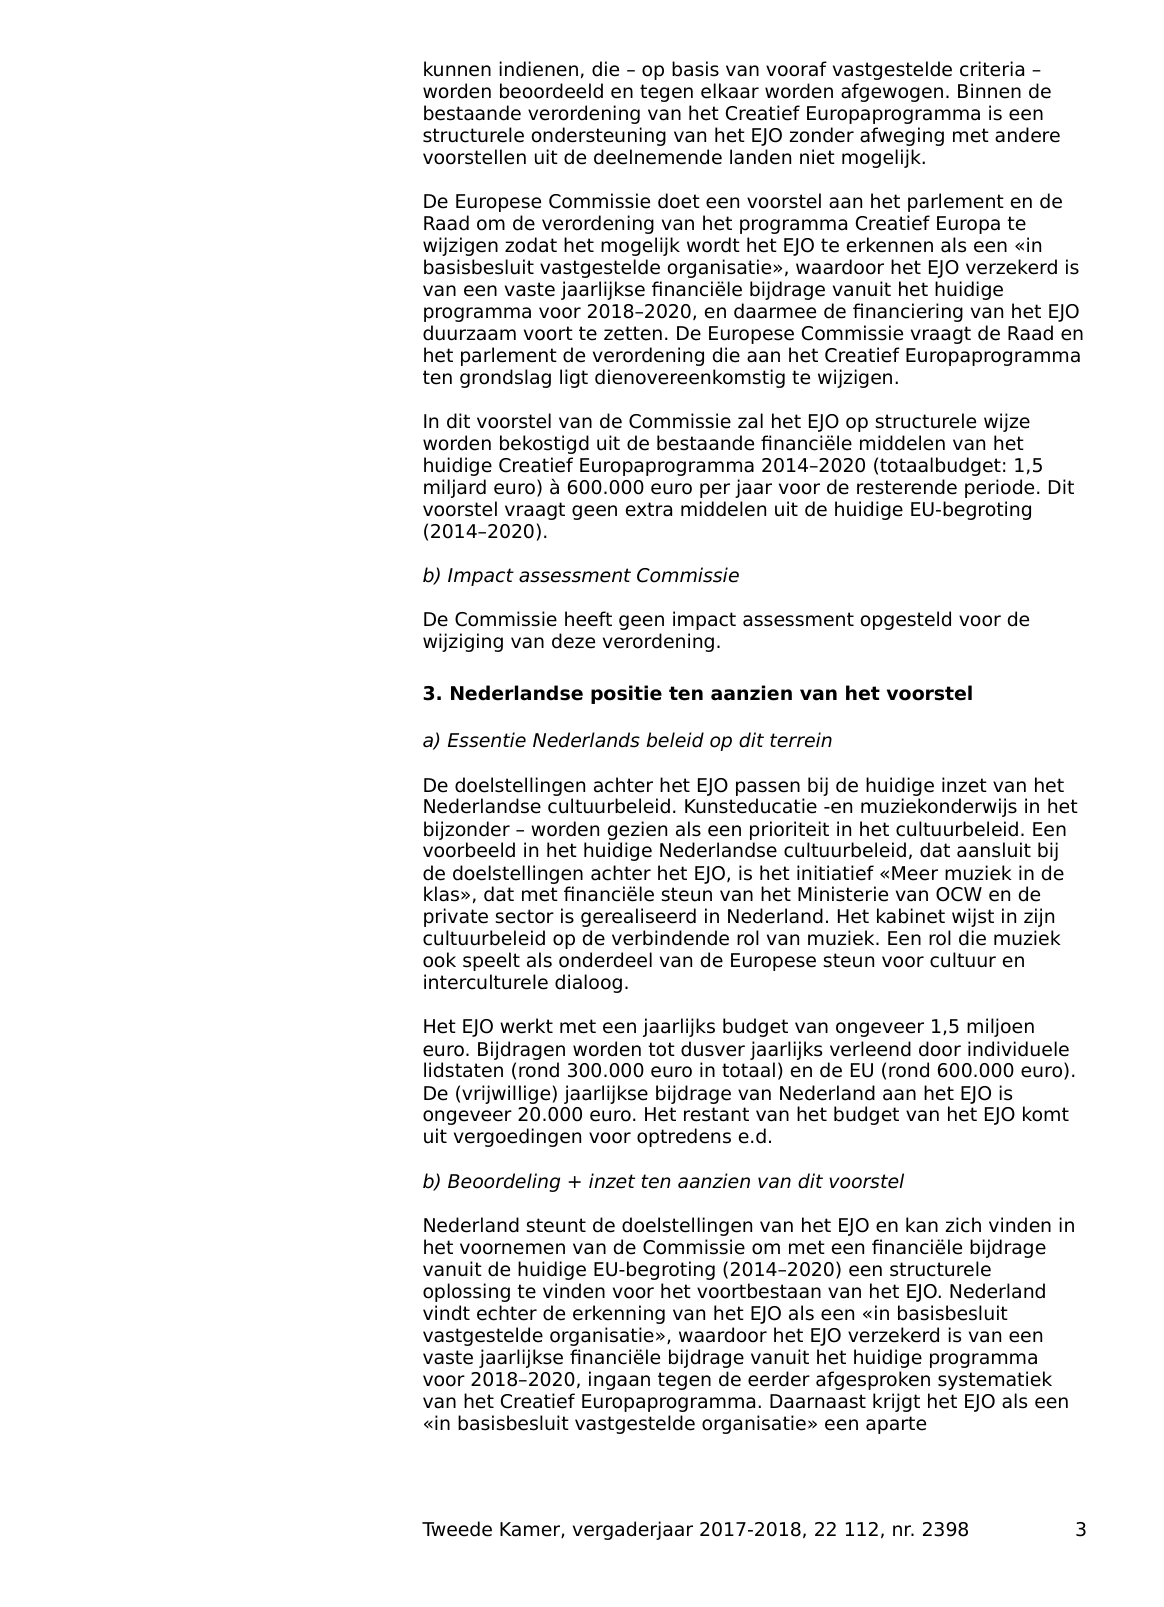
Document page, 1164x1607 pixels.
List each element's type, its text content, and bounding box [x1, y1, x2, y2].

subtitle a) Essentie Nederlands beleid op dit terrein [422, 730, 1087, 752]
text Nederland steunt de doelstellingen van het EJO en kan zich vinden in het voornemen van de Commissie om met een financiële bijdrage vanuit de huidige EU-begroting (2014–2020) een structurele oplossing te vinden voor het voortbestaan van het EJO. Nederland vindt echter de erkenning van het EJO als een «in basisbesluit vastgestelde organisatie», waardoor het EJO verzekerd is van een vaste jaarlijkse financiële bijdrage vanuit het huidige programma voor 2018–2020, ingaan tegen de eerder afgesproken systematiek van het Creatief Europaprogramma. Daarnaast krijgt het EJO als een «in basisbesluit vastgestelde organisatie» een aparte [422, 1215, 1087, 1434]
subtitle 3. Nederlandse positie ten aanzien van het voorstel [422, 683, 1087, 705]
subtitle b) Beoordeling + inzet ten aanzien van dit voorstel [422, 1171, 1087, 1192]
text Het EJO werkt met een jaarlijks budget van ongeveer 1,5 miljoen euro. Bijdragen worden tot dusver jaarlijks verleend door individuele lidstaten (rond 300.000 euro in totaal) en de EU (rond 600.000 euro). De (vrijwillige) jaarlijkse bijdrage van Nederland aan het EJO is ongeveer 20.000 euro. Het restant van het budget van het EJO komt uit vergoedingen voor optredens e.d. [422, 1016, 1087, 1148]
text In dit voorstel van de Commissie zal het EJO op structurele wijze worden bekostigd uit de bestaande financiële middelen van het huidige Creatief Europaprogramma 2014–2020 (totaalbudget: 1,5 miljard euro) à 600.000 euro per jaar voor de resterende periode. Dit voorstel vraagt geen extra middelen uit de huidige EU-begroting (2014–2020). [422, 411, 1087, 543]
text De doelstellingen achter het EJO passen bij de huidige inzet van het Nederlandse cultuurbeleid. Kunsteducatie -en muziekonderwijs in het bijzonder – worden gezien als een prioriteit in het cultuurbeleid. Een voorbeeld in het huidige Nederlandse cultuurbeleid, dat aansluit bij de doelstellingen achter het EJO, is het initiatief «Meer muziek in de klas», dat met financiële steun van het Ministerie van OCW en de private sector is gerealiseerd in Nederland. Het kabinet wijst in zijn cultuurbeleid op de verbindende rol van muziek. Een rol die muziek ook speelt als onderdeel van de Europese steun voor cultuur en interculturele dialoog. [422, 774, 1087, 994]
text De Europese Commissie doet een voorstel aan het parlement en de Raad om de verordening van het programma Creatief Europa te wijzigen zodat het mogelijk wordt het EJO te erkennen als een «in basisbesluit vastgestelde organisatie», waardoor het EJO verzekerd is van een vaste jaarlijkse financiële bijdrage vanuit het huidige programma voor 2018–2020, en daarmee de financiering van het EJO duurzaam voort te zetten. De Europese Commissie vraagt de Raad en het parlement de verordening die aan het Creatief Europaprogramma ten grondslag ligt dienovereenkomstig te wijzigen. [422, 191, 1087, 389]
subtitle b) Impact assessment Commissie [422, 565, 1087, 587]
text De Commissie heeft geen impact assessment opgesteld voor de wijziging van deze verordening. [422, 609, 1087, 653]
text kunnen indienen, die – op basis van vooraf vastgestelde criteria – worden beoordeeld en tegen elkaar worden afgewogen. Binnen de bestaande verordening van het Creatief Europaprogramma is een structurele ondersteuning van het EJO zonder afweging met andere voorstellen uit de deelnemende landen niet mogelijk. [422, 59, 1087, 169]
